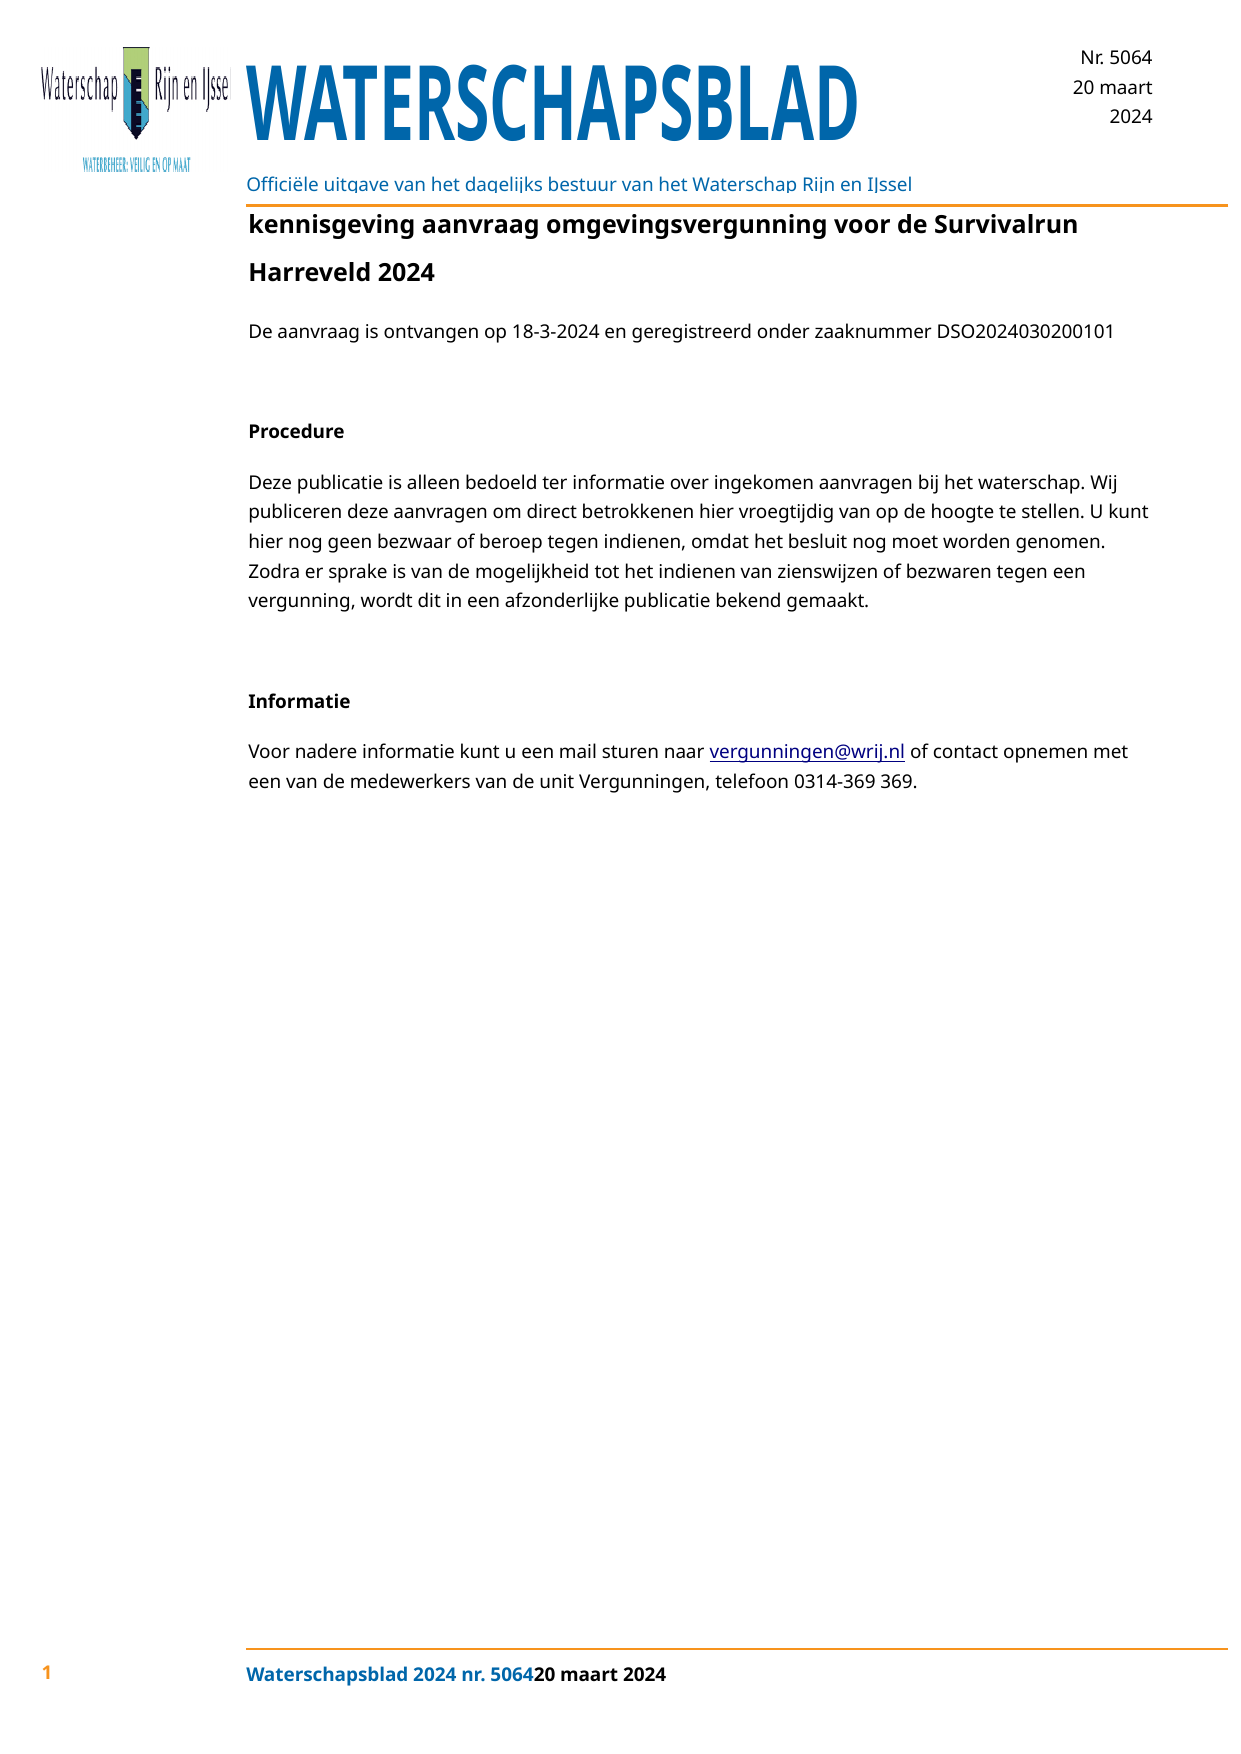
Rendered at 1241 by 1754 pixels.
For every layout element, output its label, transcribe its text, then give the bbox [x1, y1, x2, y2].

text Procedure [248, 419, 1152, 444]
text kennisgeving aanvraag omgevingsvergunning voor de Survivalrun Harreveld 2024 [248, 207, 1152, 288]
text De aanvraag is ontvangen op 18-3-2024 en geregistreerd onder zaaknummer DSO2024030200101 [248, 318, 1152, 344]
text Informatie [248, 688, 1152, 714]
text Voor nadere informatie kunt u een mail sturen naar vergunningen@wrij.nl of contact opnemen met een van de medewerkers van de unit Vergunningen, telefoon 0314-369 369. [248, 739, 1152, 794]
picture [41, 47, 231, 172]
text Deze publicatie is alleen bedoeld ter informatie over ingekomen aanvragen bij het waterschap. Wij publiceren deze aanvragen om direct betrokkenen hier vroegtijdig van op de hoogte te stellen. U kunt hier nog geen bezwaar of beroep tegen indienen, omdat het besluit nog moet worden genomen. Zodra er sprake is van de mogelijkheid tot het indienen van zienswijzen of bezwaren tegen een vergunning, wordt dit in een afzonderlijke publicatie bekend gemaakt. [248, 469, 1152, 613]
